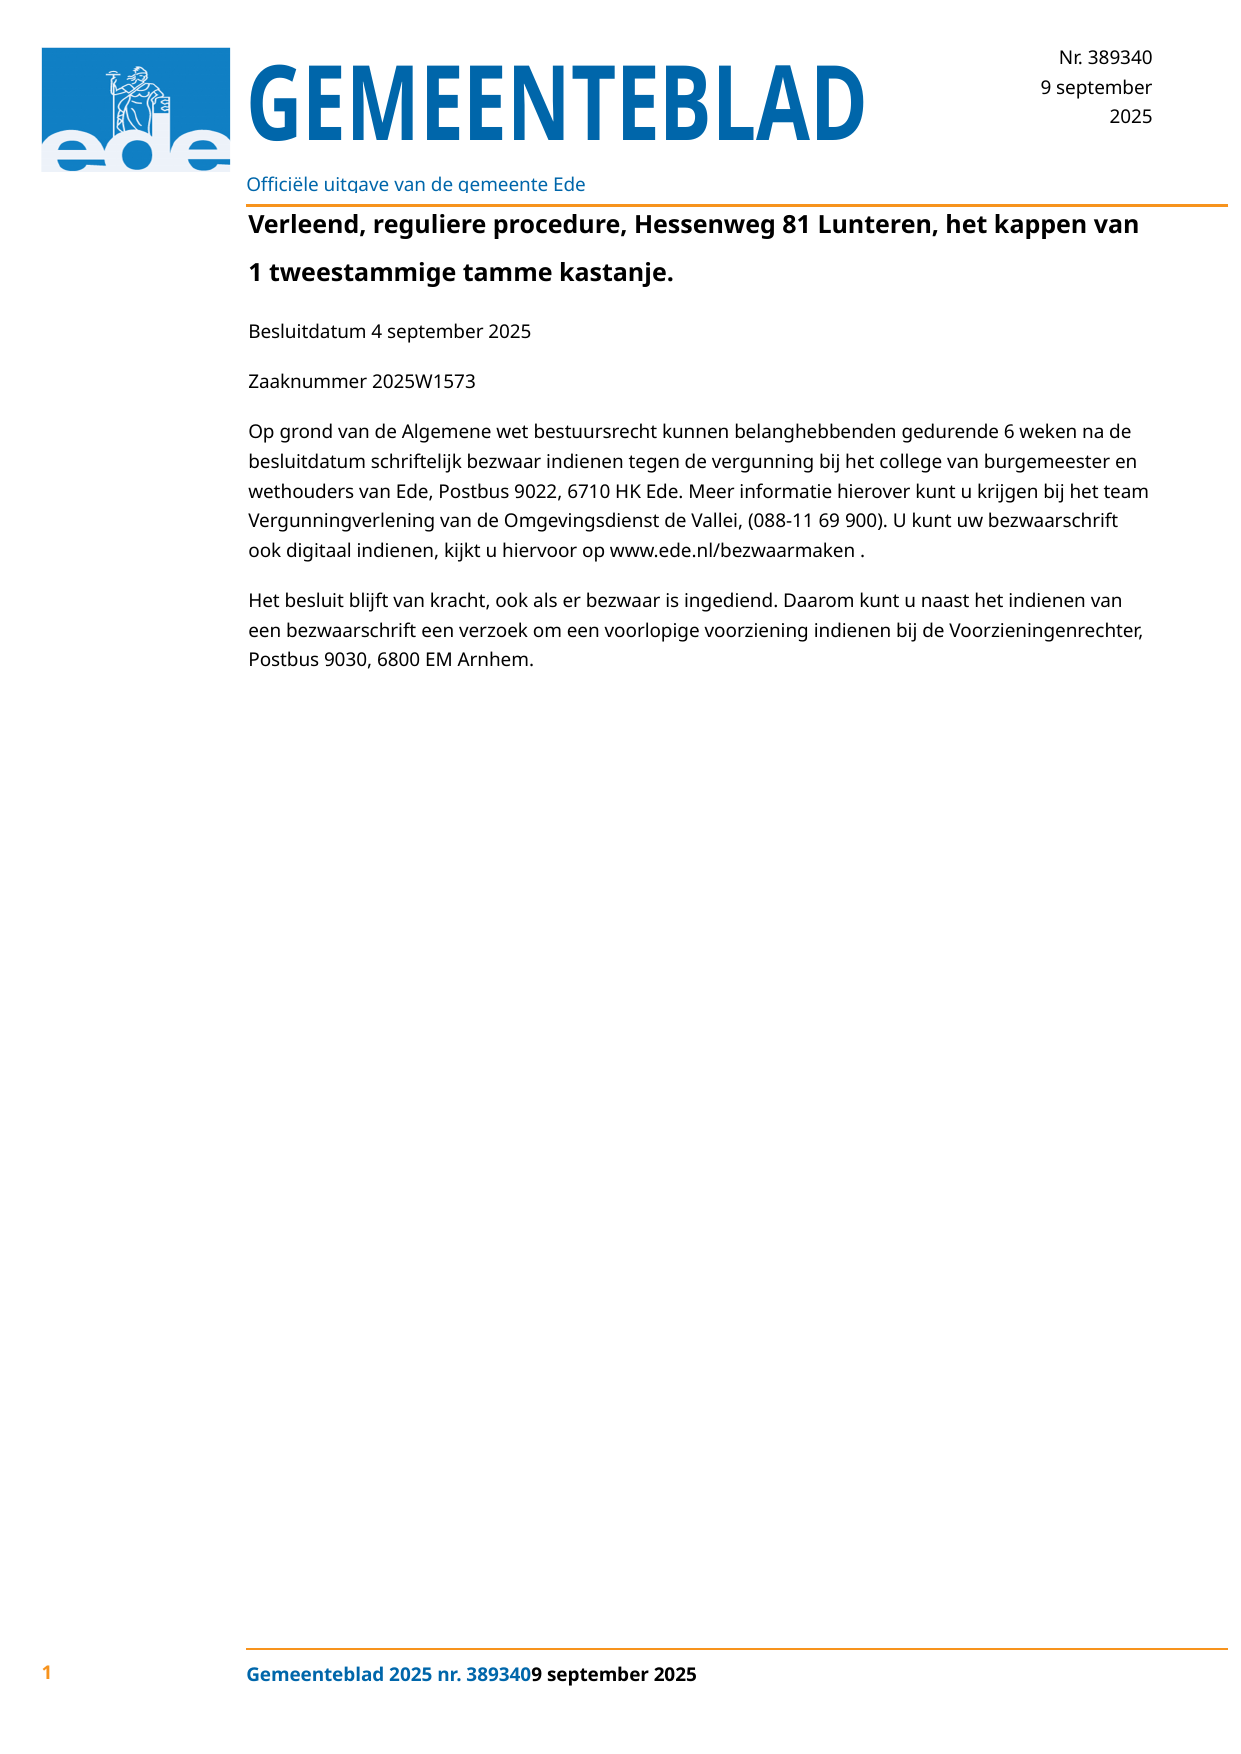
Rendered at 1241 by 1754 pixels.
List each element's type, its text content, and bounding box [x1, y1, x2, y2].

text Op grond van de Algemene wet bestuursrecht kunnen belanghebbenden gedurende 6 weken na de besluitdatum schriftelijk bezwaar indienen tegen de vergunning bij het college van burgemeester en wethouders van Ede, Postbus 9022, 6710 HK Ede. Meer informatie hierover kunt u krijgen bij het team Vergunningverlening van de Omgevingsdienst de Vallei, (088-11 69 900). U kunt uw bezwaarschrift ook digitaal indienen, kijkt u hiervoor op www.ede.nl/bezwaarmaken . [248, 419, 1152, 563]
picture [41, 47, 231, 172]
text Zaaknummer 2025W1573 [248, 368, 1152, 394]
text Verleend, reguliere procedure, Hessenweg 81 Lunteren, het kappen van 1 tweestammige tamme kastanje. [248, 207, 1152, 288]
text Besluitdatum 4 september 2025 [248, 318, 1152, 344]
text Het besluit blijft van kracht, ook als er bezwaar is ingediend. Daarom kunt u naast het indienen van een bezwaarschrift een verzoek om een voorlopige voorziening indienen bij de Voorzieningenrechter, Postbus 9030, 6800 EM Arnhem. [248, 587, 1152, 672]
